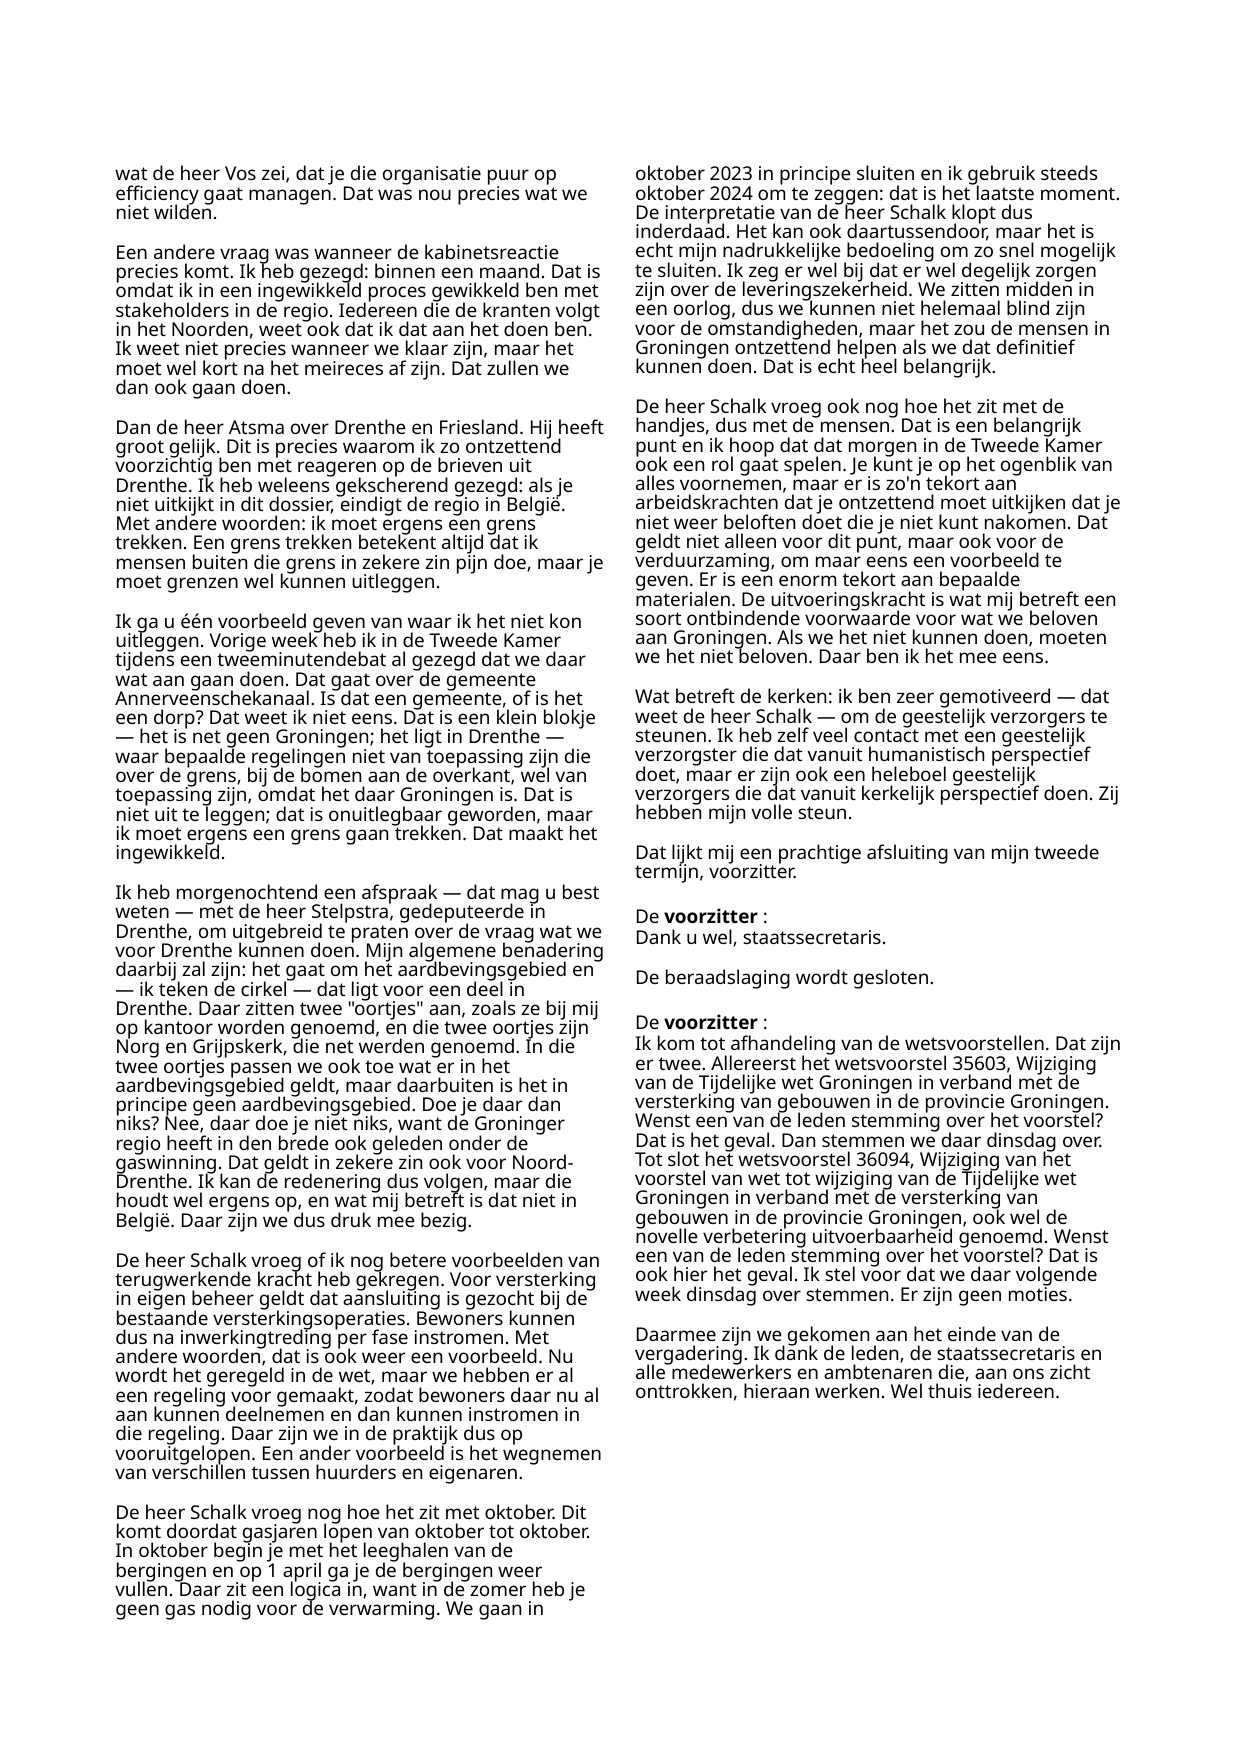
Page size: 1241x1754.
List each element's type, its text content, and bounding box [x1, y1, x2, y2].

text Wat betreft de kerken: ik ben zeer gemotiveerd — dat weet de heer Schalk — om de geestelijk verzorgers te steunen. Ik heb zelf veel contact met een geestelijk verzorgster die dat vanuit humanistisch perspectief doet, maar er zijn ook een heleboel geestelijk verzorgers die dat vanuit kerkelijk perspectief doen. Zij hebben mijn volle steun. [635, 688, 1125, 823]
text Ik ga u één voorbeeld geven van waar ik het niet kon uitleggen. Vorige week heb ik in de Tweede Kamer tijdens een tweeminutendebat al gezegd dat we daar wat aan gaan doen. Dat gaat over de gemeente Annerveenschekanaal. Is dat een gemeente, of is het een dorp? Dat weet ik niet eens. Dat is een klein blokje — het is net geen Groningen; het ligt in Drenthe — waar bepaalde regelingen niet van toepassing zijn die over de grens, bij de bomen aan de overkant, wel van toepassing zijn, omdat het daar Groningen is. Dat is niet uit te leggen; dat is onuitlegbaar geworden, maar ik moet ergens een grens gaan trekken. Dat maakt het ingewikkeld. [115, 613, 605, 863]
text De voorzitter : [635, 903, 1125, 929]
text Een andere vraag was wanneer de kabinetsreactie precies komt. Ik heb gezegd: binnen een maand. Dat is omdat ik in een ingewikkeld proces gewikkeld ben met stakeholders in de regio. Iedereen die de kranten volgt in het Noorden, weet ook dat ik dat aan het doen ben. Ik weet niet precies wanneer we klaar zijn, maar het moet wel kort na het meireces af zijn. Dat zullen we dan ook gaan doen. [115, 244, 605, 398]
text De heer Schalk vroeg of ik nog betere voorbeelden van terugwerkende kracht heb gekregen. Voor versterking in eigen beheer geldt dat aansluiting is gezocht bij de bestaande versterkingsoperaties. Bewoners kunnen dus na inwerkingtreding per fase instromen. Met andere woorden, dat is ook weer een voorbeeld. Nu wordt het geregeld in de wet, maar we hebben er al een regeling voor gemaakt, zodat bewoners daar nu al aan kunnen deelnemen en dan kunnen instromen in die regeling. Daar zijn we in de praktijk dus op vooruitgelopen. Een ander voorbeeld is het wegnemen van verschillen tussen huurders en eigenaren. [115, 1252, 605, 1483]
text De heer Schalk vroeg ook nog hoe het zit met de handjes, dus met de mensen. Dat is een belangrijk punt en ik hoop dat dat morgen in de Tweede Kamer ook een rol gaat spelen. Je kunt je op het ogenblik van alles voornemen, maar er is zo'n tekort aan arbeidskrachten dat je ontzettend moet uitkijken dat je niet weer beloften doet die je niet kunt nakomen. Dat geldt niet alleen voor dit punt, maar ook voor de verduurzaming, om maar eens een voorbeeld te geven. Er is een enorm tekort aan bepaalde materialen. De uitvoeringskracht is wat mij betreft een soort ontbindende voorwaarde voor wat we beloven aan Groningen. Als we het niet kunnen doen, moeten we het niet beloven. Daar ben ik het mee eens. [635, 398, 1125, 668]
text wat de heer Vos zei, dat je die organisatie puur op efficiency gaat managen. Dat was nou precies wat we niet wilden. [115, 165, 605, 223]
text Ik kom tot afhandeling van de wetsvoorstellen. Dat zijn er twee. Allereerst het wetsvoorstel 35603, Wijziging van de Tijdelijke wet Groningen in verband met de versterking van gebouwen in de provincie Groningen. Wenst een van de leden stemming over het voorstel? Dat is het geval. Dan stemmen we daar dinsdag over. Tot slot het wetsvoorstel 36094, Wijziging van het voorstel van wet tot wijziging van de Tijdelijke wet Groningen in verband met de versterking van gebouwen in de provincie Groningen, ook wel de novelle verbetering uitvoerbaarheid genoemd. Wenst een van de leden stemming over het voorstel? Dat is ook hier het geval. Ik stel voor dat we daar volgende week dinsdag over stemmen. Er zijn geen moties. [635, 1035, 1125, 1305]
text Ik heb morgenochtend een afspraak — dat mag u best weten — met de heer Stelpstra, gedeputeerde in Drenthe, om uitgebreid te praten over de vraag wat we voor Drenthe kunnen doen. Mijn algemene benadering daarbij zal zijn: het gaat om het aardbevingsgebied en — ik teken de cirkel — dat ligt voor een deel in Drenthe. Daar zitten twee "oortjes" aan, zoals ze bij mij op kantoor worden genoemd, en die twee oortjes zijn Norg en Grijpskerk, die net werden genoemd. In die twee oortjes passen we ook toe wat er in het aardbevingsgebied geldt, maar daarbuiten is het in principe geen aardbevingsgebied. Doe je daar dan niks? Nee, daar doe je niet niks, want de Groninger regio heeft in den brede ook geleden onder de gaswinning. Dat geldt in zekere zin ook voor Noord-Drenthe. Ik kan de redenering dus volgen, maar die houdt wel ergens op, en wat mij betreft is dat niet in België. Daar zijn we dus druk mee bezig. [115, 884, 605, 1231]
text oktober 2023 in principe sluiten en ik gebruik steeds oktober 2024 om te zeggen: dat is het laatste moment. De interpretatie van de heer Schalk klopt dus inderdaad. Het kan ook daartussendoor, maar het is echt mijn nadrukkelijke bedoeling om zo snel mogelijk te sluiten. Ik zeg er wel bij dat er wel degelijk zorgen zijn over de leveringszekerheid. We zitten midden in een oorlog, dus we kunnen niet helemaal blind zijn voor de omstandigheden, maar het zou de mensen in Groningen ontzettend helpen als we dat definitief kunnen doen. Dat is echt heel belangrijk. [635, 165, 1125, 377]
text De heer Schalk vroeg nog hoe het zit met oktober. Dit komt doordat gasjaren lopen van oktober tot oktober. In oktober begin je met het leeghalen van de bergingen en op 1 april ga je de bergingen weer vullen. Daar zit een logica in, want in de zomer heb je geen gas nodig voor de verwarming. We gaan in [115, 1504, 605, 1619]
text Dank u wel, staatssecretaris. [635, 929, 1125, 948]
text De beraadslaging wordt gesloten. [635, 969, 1125, 989]
text Dan de heer Atsma over Drenthe en Friesland. Hij heeft groot gelijk. Dit is precies waarom ik zo ontzettend voorzichtig ben met reageren op de brieven uit Drenthe. Ik heb weleens gekscherend gezegd: als je niet uitkijkt in dit dossier, eindigt de regio in België. Met andere woorden: ik moet ergens een grens trekken. Een grens trekken betekent altijd dat ik mensen buiten die grens in zekere zin pijn doe, maar je moet grenzen wel kunnen uitleggen. [115, 419, 605, 592]
text Daarmee zijn we gekomen aan het einde van de vergadering. Ik dank de leden, de staatssecretaris en alle medewerkers en ambtenaren die, aan ons zicht onttrokken, hieraan werken. Wel thuis iedereen. [635, 1326, 1125, 1403]
text De voorzitter : [635, 1009, 1125, 1035]
text Dat lijkt mij een prachtige afsluiting van mijn tweede termijn, voorzitter. [635, 844, 1125, 883]
